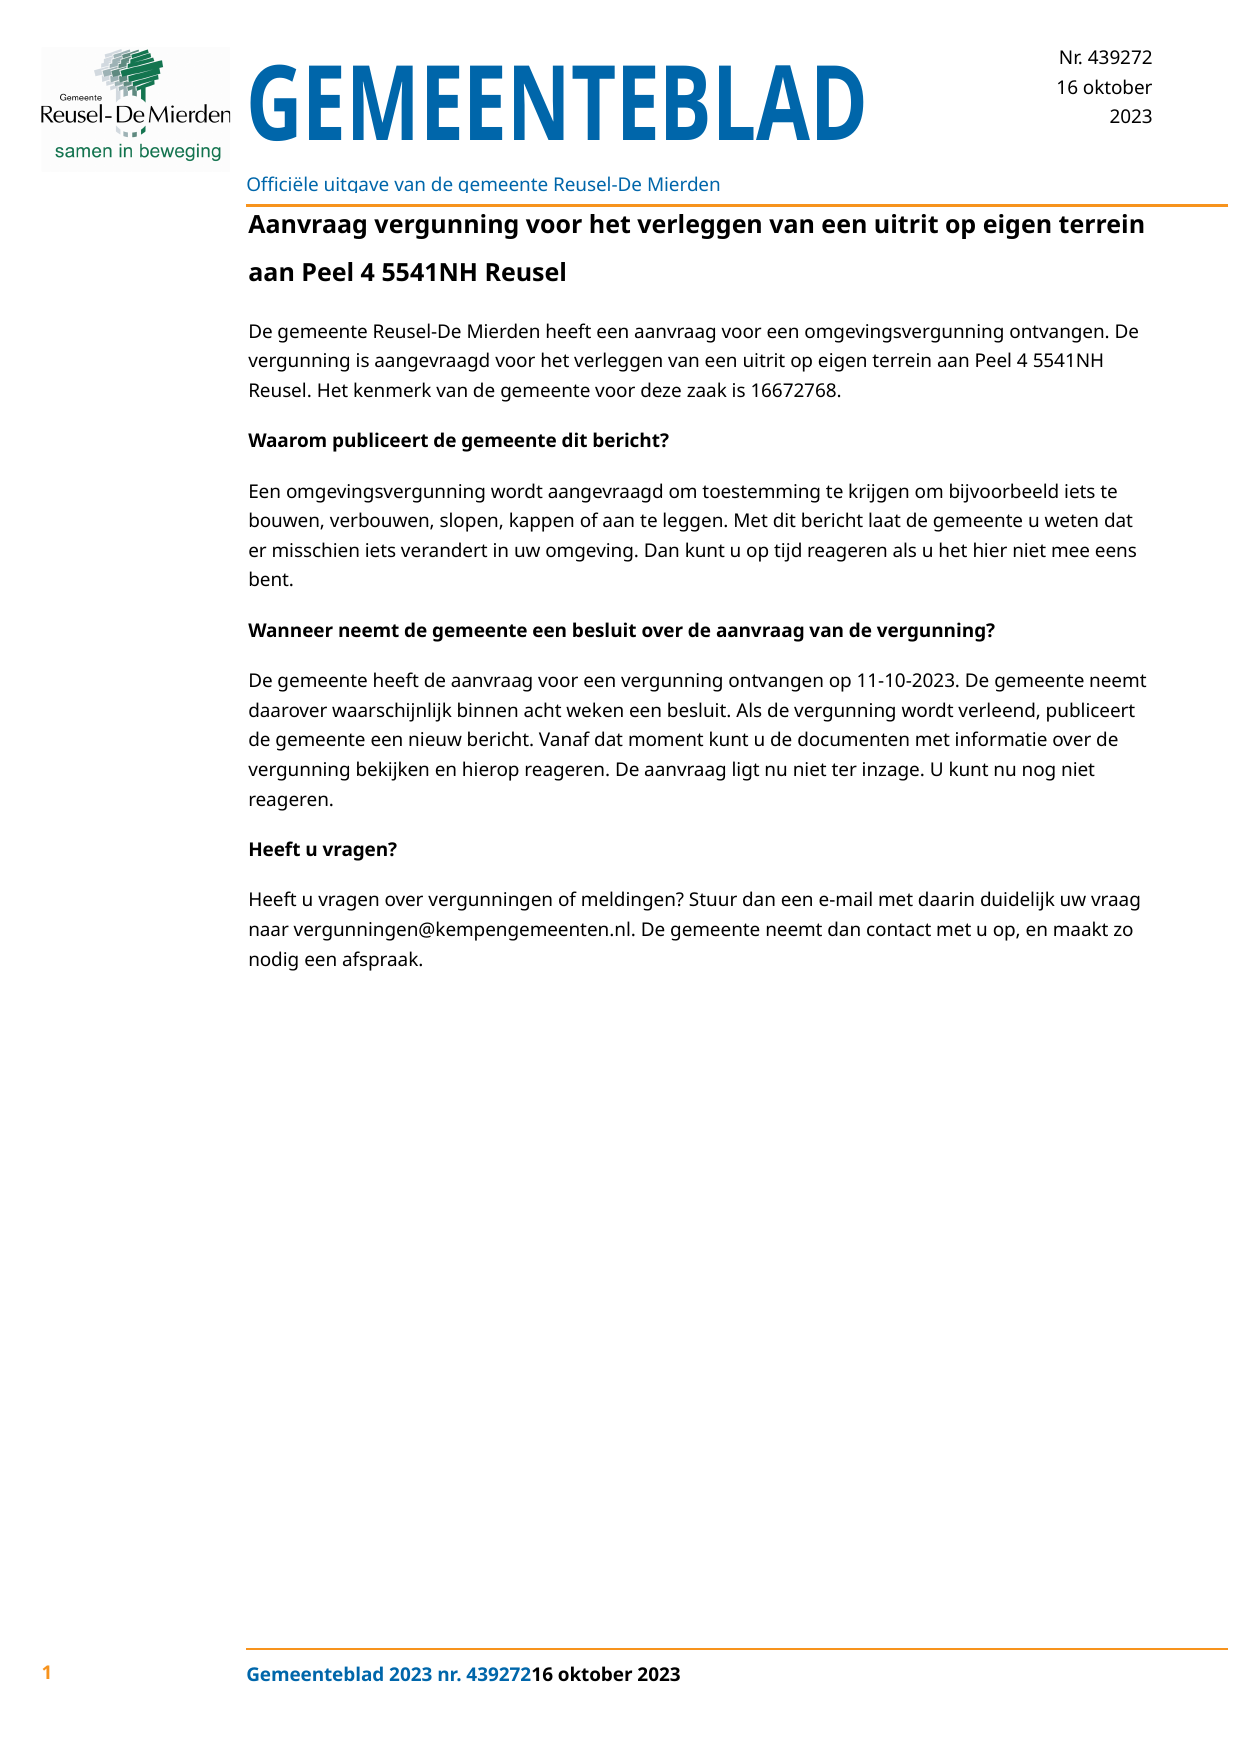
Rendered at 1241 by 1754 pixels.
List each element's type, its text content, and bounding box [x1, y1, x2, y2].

text Een omgevingsvergunning wordt aangevraagd om toestemming te krijgen om bijvoorbeeld iets te bouwen, verbouwen, slopen, kappen of aan te leggen. Met dit bericht laat de gemeente u weten dat er misschien iets verandert in uw omgeving. Dan kunt u op tijd reageren als u het hier niet mee eens bent. [248, 478, 1152, 592]
text Waarom publiceert de gemeente dit bericht? [248, 427, 1152, 453]
text Aanvraag vergunning voor het verleggen van een uitrit op eigen terrein aan Peel 4 5541NH Reusel [248, 207, 1152, 288]
text Wanneer neemt de gemeente een besluit over de aanvraag van de vergunning? [248, 617, 1152, 643]
text Heeft u vragen over vergunningen of meldingen? Stuur dan een e-mail met daarin duidelijk uw vraag naar vergunningen@kempengemeenten.nl. De gemeente neemt dan contact met u op, en maakt zo nodig een afspraak. [248, 887, 1152, 972]
text Heeft u vragen? [248, 836, 1152, 862]
text De gemeente heeft de aanvraag voor een vergunning ontvangen op 11-10-2023. De gemeente neemt daarover waarschijnlijk binnen acht weken een besluit. Als de vergunning wordt verleend, publiceert de gemeente een nieuw bericht. Vanaf dat moment kunt u de documenten met informatie over de vergunning bekijken en hierop reageren. De aanvraag ligt nu niet ter inzage. U kunt nu nog niet reageren. [248, 667, 1152, 812]
picture [41, 47, 231, 172]
text De gemeente Reusel-De Mierden heeft een aanvraag voor een omgevingsvergunning ontvangen. De vergunning is aangevraagd voor het verleggen van een uitrit op eigen terrein aan Peel 4 5541NH Reusel. Het kenmerk van de gemeente voor deze zaak is 16672768. [248, 318, 1152, 403]
